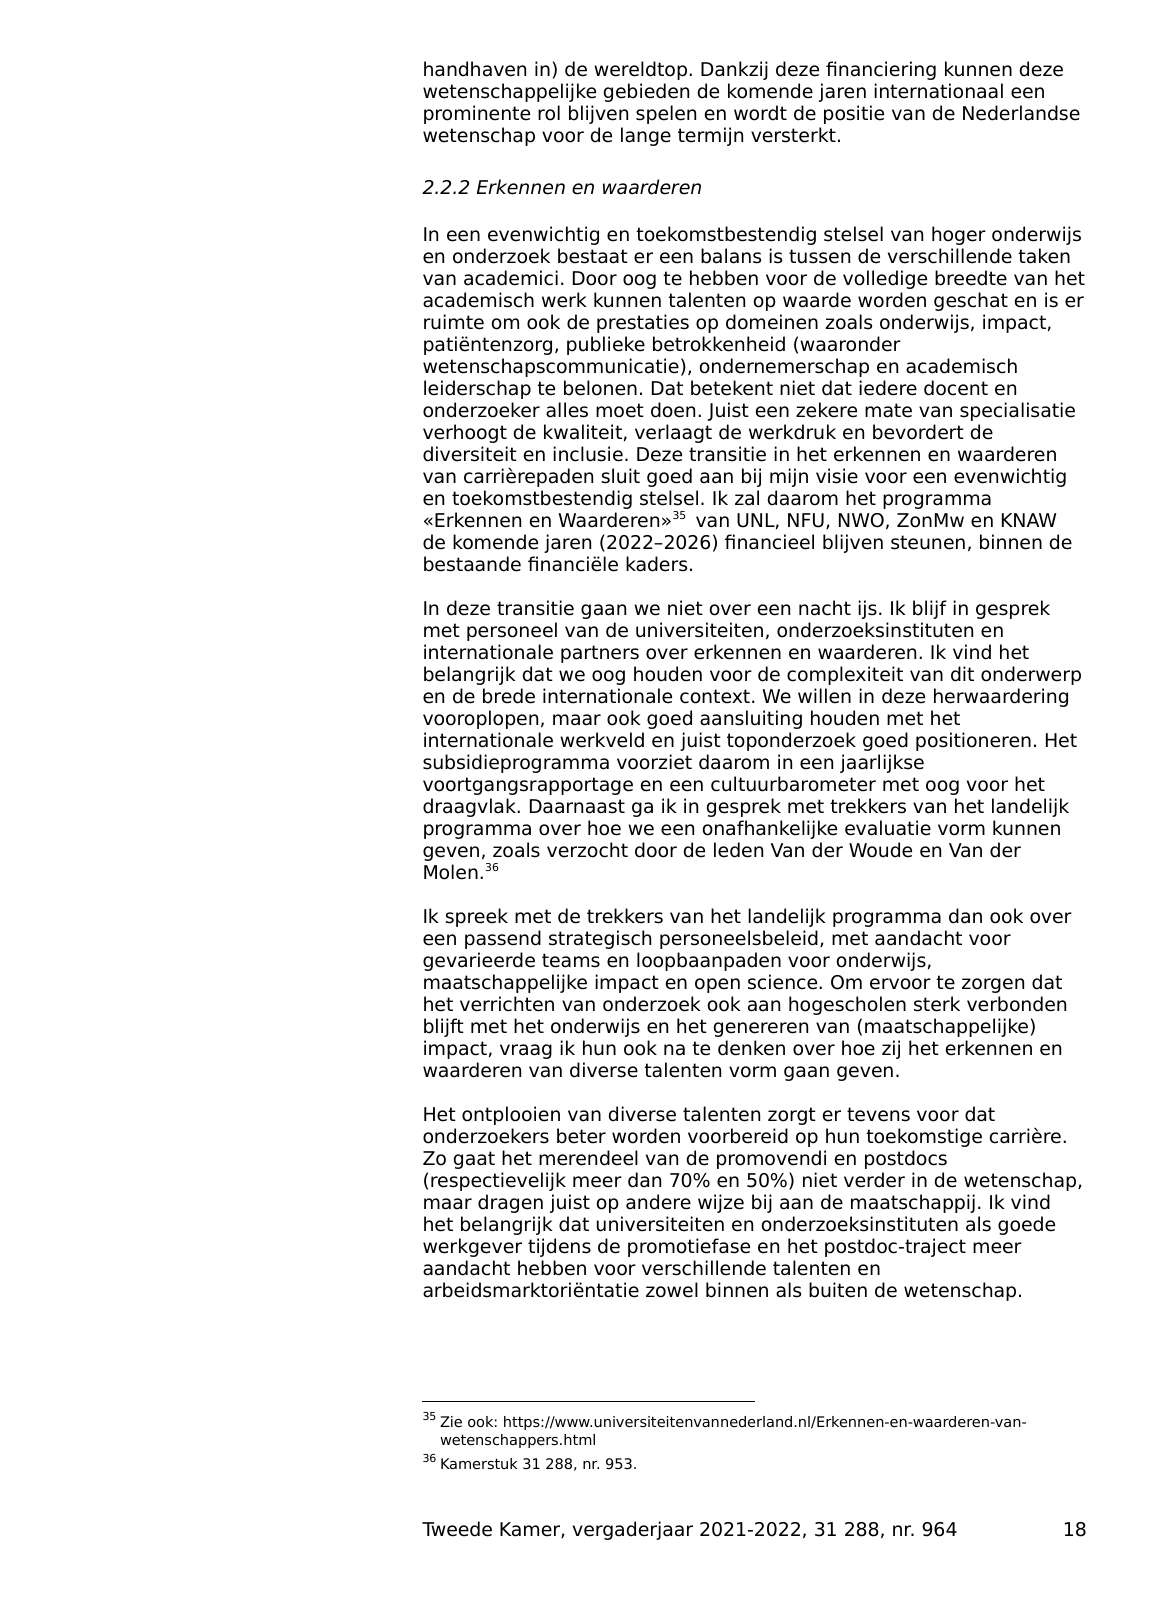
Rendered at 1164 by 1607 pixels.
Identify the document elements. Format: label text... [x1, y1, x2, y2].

subtitle 2.2.2 Erkennen en waarderen [422, 177, 1087, 199]
text Kamerstuk 31 288, nr. 953. [422, 1452, 1087, 1474]
text In deze transitie gaan we niet over een nacht ijs. Ik blijf in gesprek met personeel van de universiteiten, onderzoeksinstituten en internationale partners over erkennen en waarderen. Ik vind het belangrijk dat we oog houden voor de complexiteit van dit onderwerp en de brede internationale context. We willen in deze herwaardering vooroplopen, maar ook goed aansluiting houden met het internationale werkveld en juist toponderzoek goed positioneren. Het subsidieprogramma voorziet daarom in een jaarlijkse voortgangsrapportage en een cultuurbarometer met oog voor het draagvlak. Daarnaast ga ik in gesprek met trekkers van het landelijk programma over hoe we een onafhankelijke evaluatie vorm kunnen geven, zoals verzocht door de leden Van der Woude en Van der Molen. [422, 598, 1087, 883]
text Ik spreek met de trekkers van het landelijk programma dan ook over een passend strategisch personeelsbeleid, met aandacht voor gevarieerde teams en loopbaanpaden voor onderwijs, maatschappelijke impact en open science. Om ervoor te zorgen dat het verrichten van onderzoek ook aan hogescholen sterk verbonden blijft met het onderwijs en het genereren van (maatschappelijke) impact, vraag ik hun ook na te denken over hoe zij het erkennen en waarderen van diverse talenten vorm gaan geven. [422, 906, 1087, 1082]
text Zie ook: https://www.universiteitenvannederland.nl/Erkennen-en-waarderen-van-wetenschappers.html [422, 1410, 1087, 1449]
text Het ontplooien van diverse talenten zorgt er tevens voor dat onderzoekers beter worden voorbereid op hun toekomstige carrière. Zo gaat het merendeel van de promovendi en postdocs (respectievelijk meer dan 70% en 50%) niet verder in de wetenschap, maar dragen juist op andere wijze bij aan de maatschappij. Ik vind het belangrijk dat universiteiten en onderzoeksinstituten als goede werkgever tijdens de promotiefase en het postdoc-traject meer aandacht hebben voor verschillende talenten en arbeidsmarktoriëntatie zowel binnen als buiten de wetenschap. [422, 1104, 1087, 1302]
text In een evenwichtig en toekomstbestendig stelsel van hoger onderwijs en onderzoek bestaat er een balans is tussen de verschillende taken van academici. Door oog te hebben voor de volledige breedte van het academisch werk kunnen talenten op waarde worden geschat en is er ruimte om ook de prestaties op domeinen zoals onderwijs, impact, patiëntenzorg, publieke betrokkenheid (waaronder wetenschapscommunicatie), ondernemerschap en academisch leiderschap te belonen. Dat betekent niet dat iedere docent en onderzoeker alles moet doen. Juist een zekere mate van specialisatie verhoogt de kwaliteit, verlaagt de werkdruk en bevordert de diversiteit en inclusie. Deze transitie in het erkennen en waarderen van carrièrepaden sluit goed aan bij mijn visie voor een evenwichtig en toekomstbestendig stelsel. Ik zal daarom het programma «Erkennen en Waarderen» van UNL, NFU, NWO, ZonMw en KNAW de komende jaren (2022–2026) financieel blijven steunen, binnen de bestaande financiële kaders. [422, 224, 1087, 576]
text handhaven in) de wereldtop. Dankzij deze financiering kunnen deze wetenschappelijke gebieden de komende jaren internationaal een prominente rol blijven spelen en wordt de positie van de Nederlandse wetenschap voor de lange termijn versterkt. [422, 59, 1087, 147]
